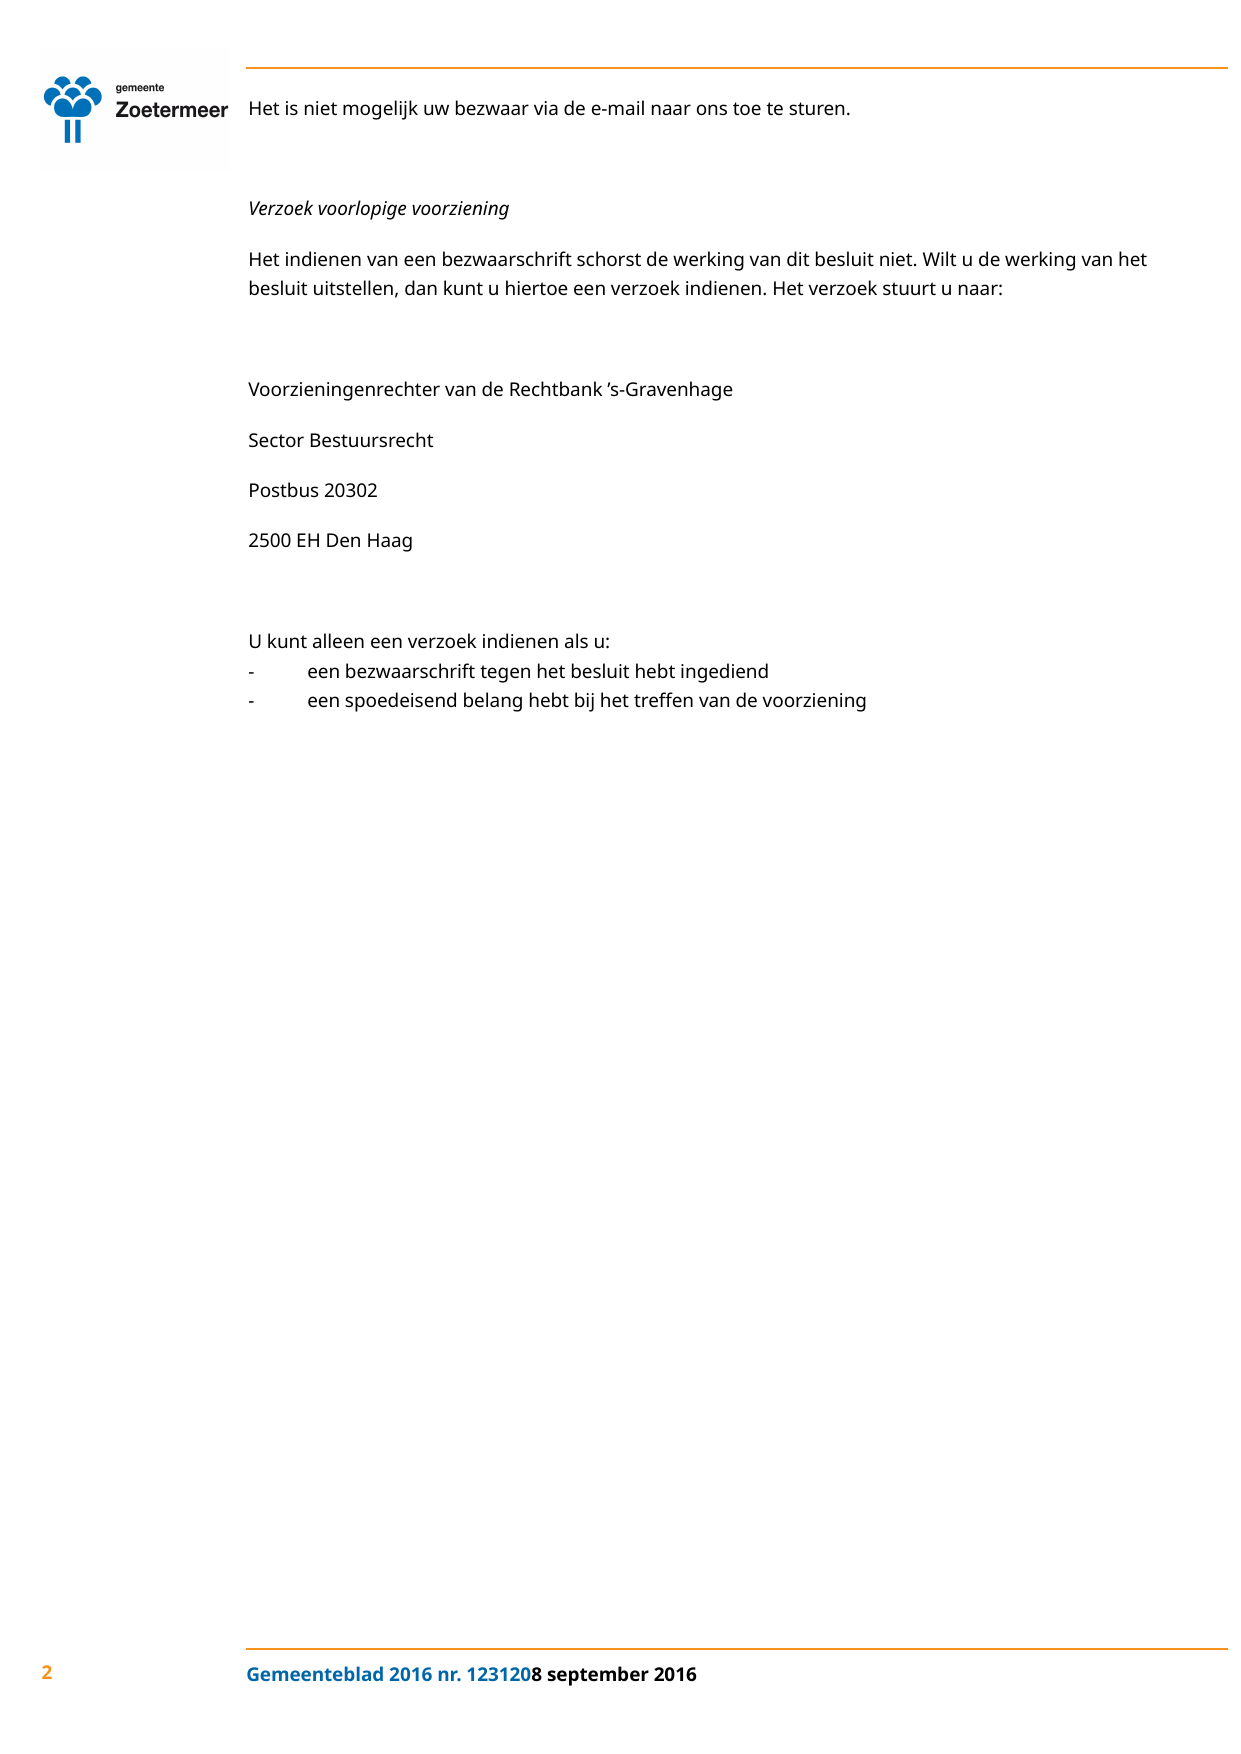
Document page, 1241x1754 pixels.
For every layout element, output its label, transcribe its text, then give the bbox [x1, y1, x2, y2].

list een spoedeisend belang hebt bij het treffen van de voorziening [248, 688, 1152, 713]
text Verzoek voorlopige voorziening [248, 196, 1152, 221]
picture [41, 47, 231, 172]
text Het indienen van een bezwaarschrift schorst de werking van dit besluit niet. Wilt u de werking van het besluit uitstellen, dan kunt u hiertoe een verzoek indienen. Het verzoek stuurt u naar: [248, 246, 1152, 301]
text Het is niet mogelijk uw bezwaar via de e-mail naar ons toe te sturen. [248, 95, 1152, 121]
list een bezwaarschrift tegen het besluit hebt ingediend [248, 658, 1152, 684]
text Postbus 20302 [248, 477, 1152, 503]
text Voorzieningenrechter van de Rechtbank ’s-Gravenhage [248, 376, 1152, 402]
text 2500 EH Den Haag [248, 528, 1152, 553]
text U kunt alleen een verzoek indienen als u: [248, 628, 1152, 654]
text Sector Bestuursrecht [248, 427, 1152, 453]
